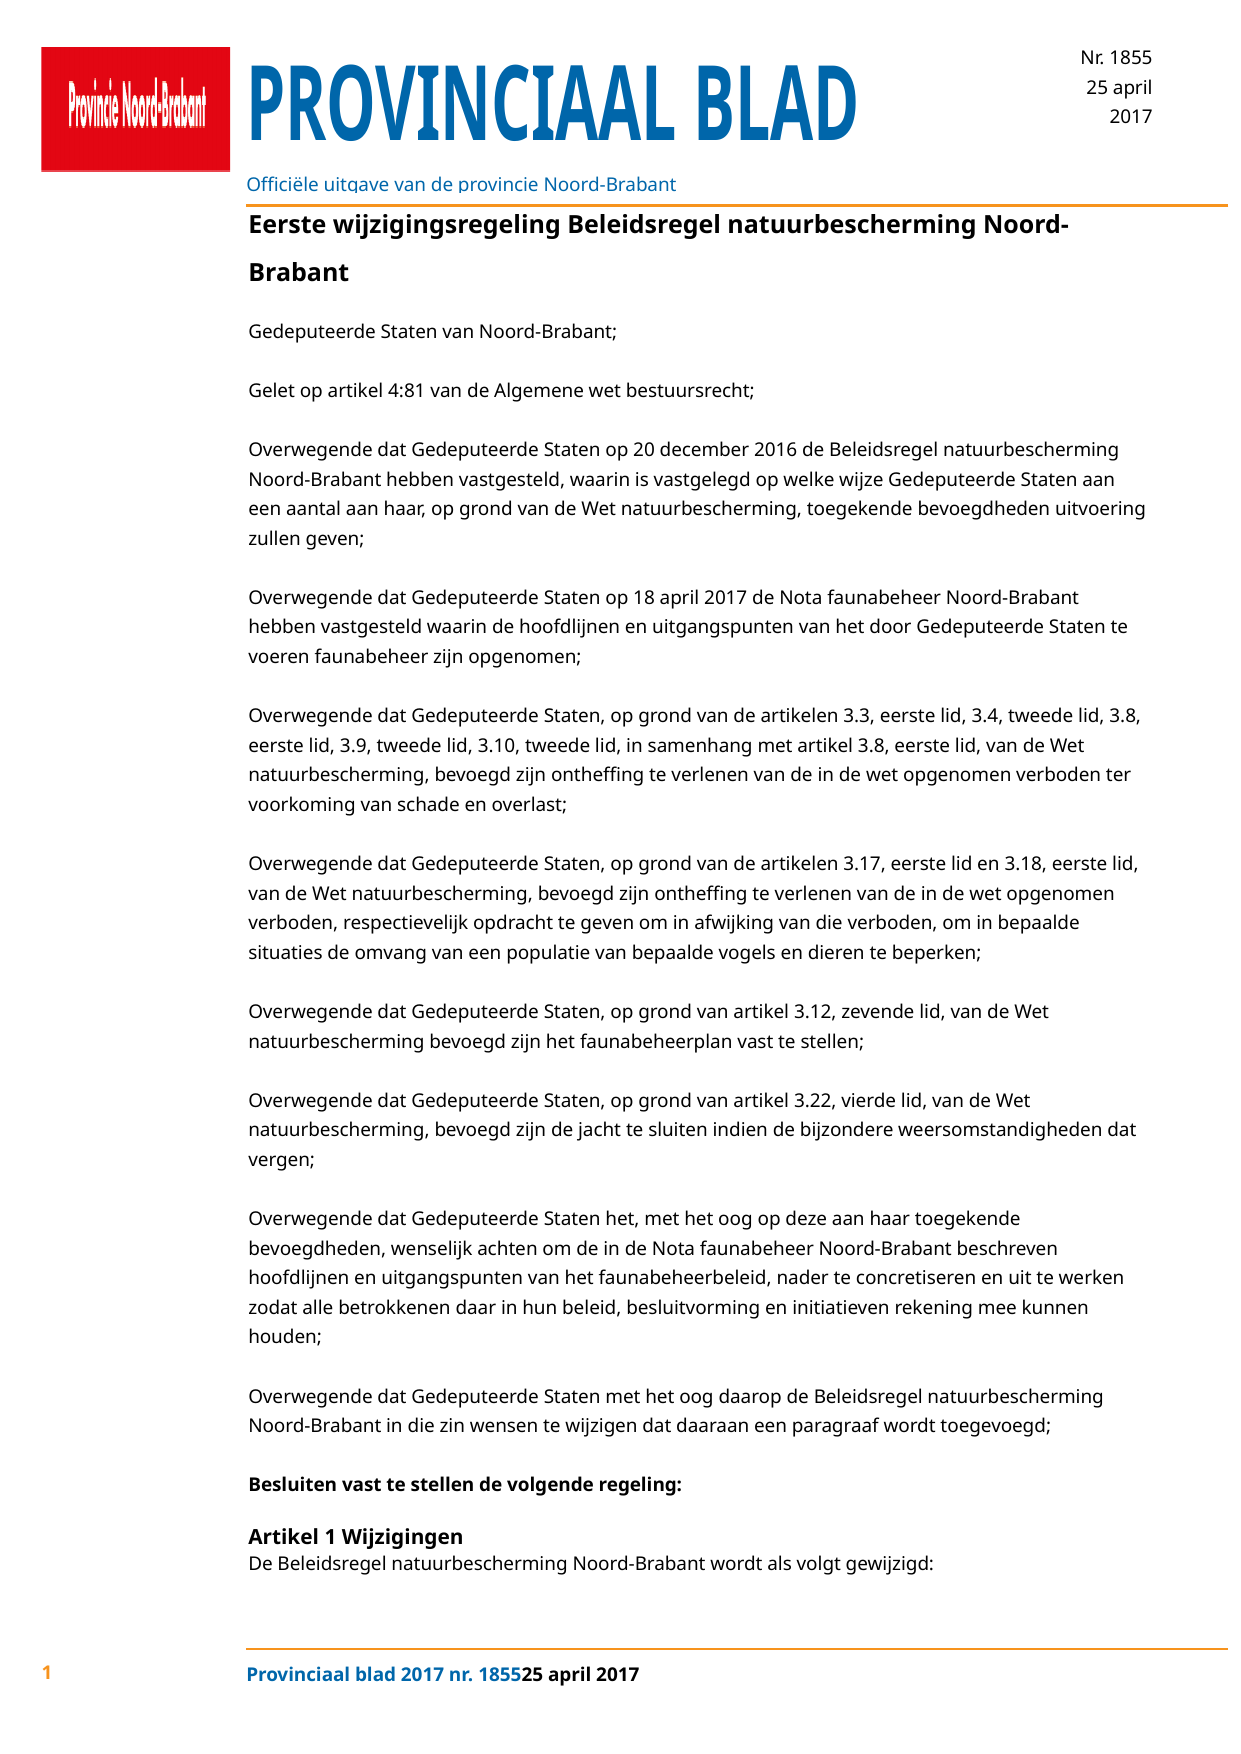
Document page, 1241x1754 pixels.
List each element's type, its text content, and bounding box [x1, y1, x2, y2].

text Overwegende dat Gedeputeerde Staten op 18 april 2017 de Nota faunabeheer Noord-Brabant hebben vastgesteld waarin de hoofdlijnen en uitgangspunten van het door Gedeputeerde Staten te voeren faunabeheer zijn opgenomen; [248, 584, 1152, 669]
text Besluiten vast te stellen de volgende regeling: [248, 1472, 1152, 1497]
text Overwegende dat Gedeputeerde Staten, op grond van de artikelen 3.3, eerste lid, 3.4, tweede lid, 3.8, eerste lid, 3.9, tweede lid, 3.10, tweede lid, in samenhang met artikel 3.8, eerste lid, van de Wet natuurbescherming, bevoegd zijn ontheffing te verlenen van de in de wet opgenomen verboden ter voorkoming van schade en overlast; [248, 702, 1152, 817]
text Eerste wijzigingsregeling Beleidsregel natuurbescherming Noord-Brabant [248, 207, 1152, 288]
text Gedeputeerde Staten van Noord-Brabant; [248, 318, 1152, 344]
text Artikel 1 Wijzigingen [248, 1522, 1152, 1551]
text Gelet op artikel 4:81 van de Algemene wet bestuursrecht; [248, 377, 1152, 403]
text Overwegende dat Gedeputeerde Staten, op grond van de artikelen 3.17, eerste lid en 3.18, eerste lid, van de Wet natuurbescherming, bevoegd zijn ontheffing te verlenen van de in de wet opgenomen verboden, respectievelijk opdracht te geven om in afwijking van die verboden, om in bepaalde situaties de omvang van een populatie van bepaalde vogels en dieren te beperken; [248, 850, 1152, 965]
text De Beleidsregel natuurbescherming Noord-Brabant wordt als volgt gewijzigd: [248, 1551, 1152, 1576]
text Overwegende dat Gedeputeerde Staten met het oog daarop de Beleidsregel natuurbescherming Noord-Brabant in die zin wensen te wijzigen dat daaraan een paragraaf wordt toegevoegd; [248, 1383, 1152, 1438]
text Overwegende dat Gedeputeerde Staten op 20 december 2016 de Beleidsregel natuurbescherming Noord-Brabant hebben vastgesteld, waarin is vastgelegd op welke wijze Gedeputeerde Staten aan een aantal aan haar, op grond van de Wet natuurbescherming, toegekende bevoegdheden uitvoering zullen geven; [248, 436, 1152, 551]
text Overwegende dat Gedeputeerde Staten het, met het oog op deze aan haar toegekende bevoegdheden, wenselijk achten om de in de Nota faunabeheer Noord-Brabant beschreven hoofdlijnen en uitgangspunten van het faunabeheerbeleid, nader te concretiseren en uit te werken zodat alle betrokkenen daar in hun beleid, besluitvorming en initiatieven rekening mee kunnen houden; [248, 1205, 1152, 1349]
text Overwegende dat Gedeputeerde Staten, op grond van artikel 3.12, zevende lid, van de Wet natuurbescherming bevoegd zijn het faunabeheerplan vast te stellen; [248, 998, 1152, 1054]
text Overwegende dat Gedeputeerde Staten, op grond van artikel 3.22, vierde lid, van de Wet natuurbescherming, bevoegd zijn de jacht te sluiten indien de bijzondere weersomstandigheden dat vergen; [248, 1087, 1152, 1172]
picture [41, 47, 231, 172]
